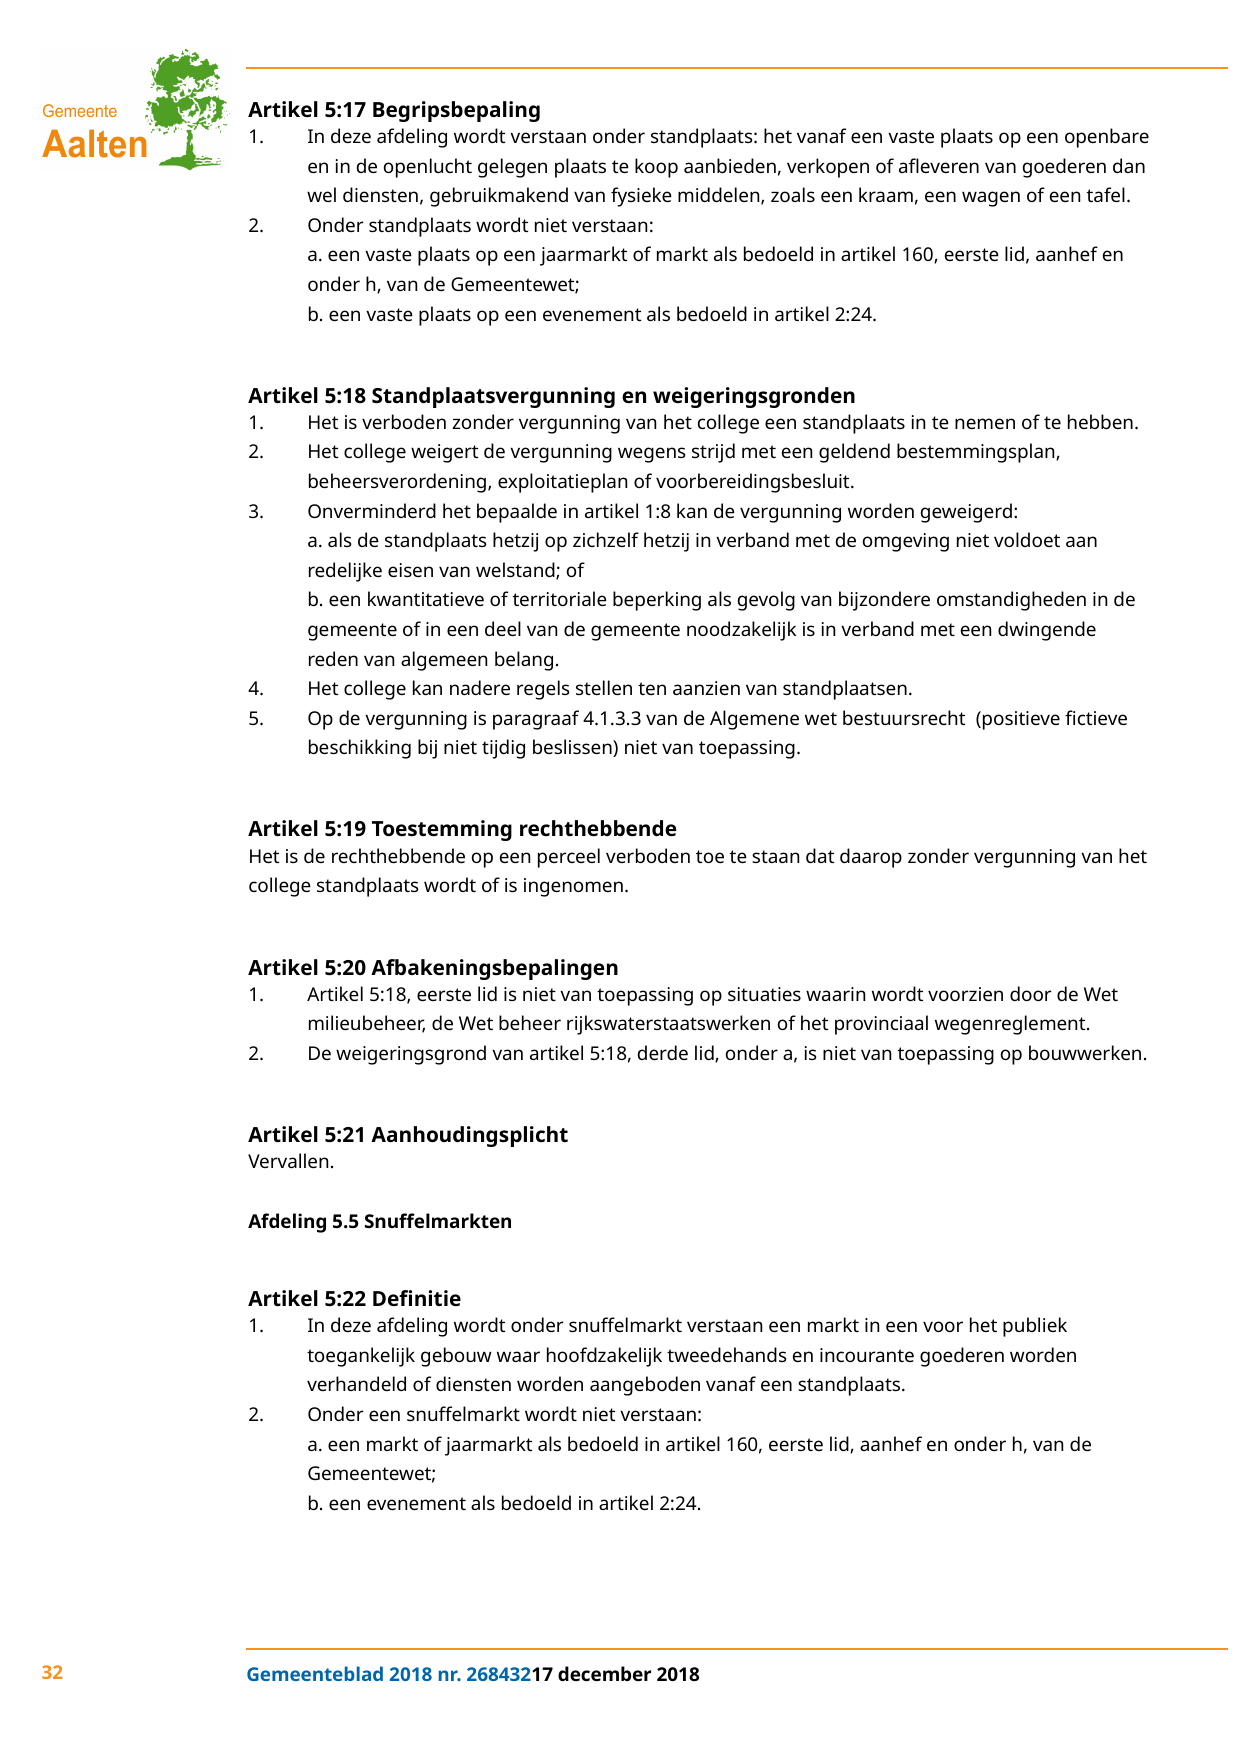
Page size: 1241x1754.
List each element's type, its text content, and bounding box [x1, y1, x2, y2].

list Onder standplaats wordt niet verstaan: [248, 212, 1152, 238]
list Het college kan nadere regels stellen ten aanzien van standplaatsen. [248, 675, 1152, 701]
list a. als de standplaats hetzij op zichzelf hetzij in verband met de omgeving niet voldoet aan redelijke eisen van welstand; of [248, 527, 1152, 583]
list a. een vaste plaats op een jaarmarkt of markt als bedoeld in artikel 160, eerste lid, aanhef en onder h, van de Gemeentewet; [248, 242, 1152, 297]
list a. een markt of jaarmarkt als bedoeld in artikel 160, eerste lid, aanhef en onder h, van de Gemeentewet; [248, 1431, 1152, 1486]
text Artikel 5:21 Aanhoudingsplicht [248, 1120, 1152, 1149]
picture [41, 47, 231, 172]
text Artikel 5:17 Begripsbepaling [248, 95, 1152, 123]
list b. een evenement als bedoeld in artikel 2:24. [248, 1490, 1152, 1516]
list Onverminderd het bepaalde in artikel 1:8 kan de vergunning worden geweigerd: [248, 498, 1152, 524]
text Artikel 5:22 Definitie [248, 1284, 1152, 1312]
text Het is de rechthebbende op een perceel verboden toe te staan dat daarop zonder vergunning van het college standplaats wordt of is ingenomen. [248, 843, 1152, 898]
text Vervallen. [248, 1149, 1152, 1174]
list Artikel 5:18, eerste lid is niet van toepassing op situaties waarin wordt voorzien door de Wet milieubeheer, de Wet beheer rijkswaterstaatswerken of het provinciaal wegenreglement. [248, 981, 1152, 1036]
list Het is verboden zonder vergunning van het college een standplaats in te nemen of te hebben. [248, 409, 1152, 435]
list In deze afdeling wordt verstaan onder standplaats: het vanaf een vaste plaats op een openbare en in de openlucht gelegen plaats te koop aanbieden, verkopen of afleveren van goederen dan wel diensten, gebruikmakend van fysieke middelen, zoals een kraam, een wagen of een tafel. [248, 123, 1152, 208]
list Op de vergunning is paragraaf 4.1.3.3 van de Algemene wet bestuursrecht (positieve fictieve beschikking bij niet tijdig beslissen) niet van toepassing. [248, 705, 1152, 760]
list b. een vaste plaats op een evenement als bedoeld in artikel 2:24. [248, 301, 1152, 326]
list In deze afdeling wordt onder snuffelmarkt verstaan een markt in een voor het publiek toegankelijk gebouw waar hoofdzakelijk tweedehands en incourante goederen worden verhandeld of diensten worden aangeboden vanaf een standplaats. [248, 1312, 1152, 1397]
text Afdeling 5.5 Snuffelmarkten [248, 1208, 1152, 1233]
list De weigeringsgrond van artikel 5:18, derde lid, onder a, is niet van toepassing op bouwwerken. [248, 1040, 1152, 1066]
list b. een kwantitatieve of territoriale beperking als gevolg van bijzondere omstandigheden in de gemeente of in een deel van de gemeente noodzakelijk is in verband met een dwingende reden van algemeen belang. [248, 587, 1152, 672]
text Artikel 5:19 Toestemming rechthebbende [248, 814, 1152, 843]
list Onder een snuffelmarkt wordt niet verstaan: [248, 1401, 1152, 1427]
text Artikel 5:18 Standplaatsvergunning en weigeringsgronden [248, 381, 1152, 409]
list Het college weigert de vergunning wegens strijd met een geldend bestemmingsplan, beheersverordening, exploitatieplan of voorbereidingsbesluit. [248, 439, 1152, 494]
text Artikel 5:20 Afbakeningsbepalingen [248, 953, 1152, 981]
